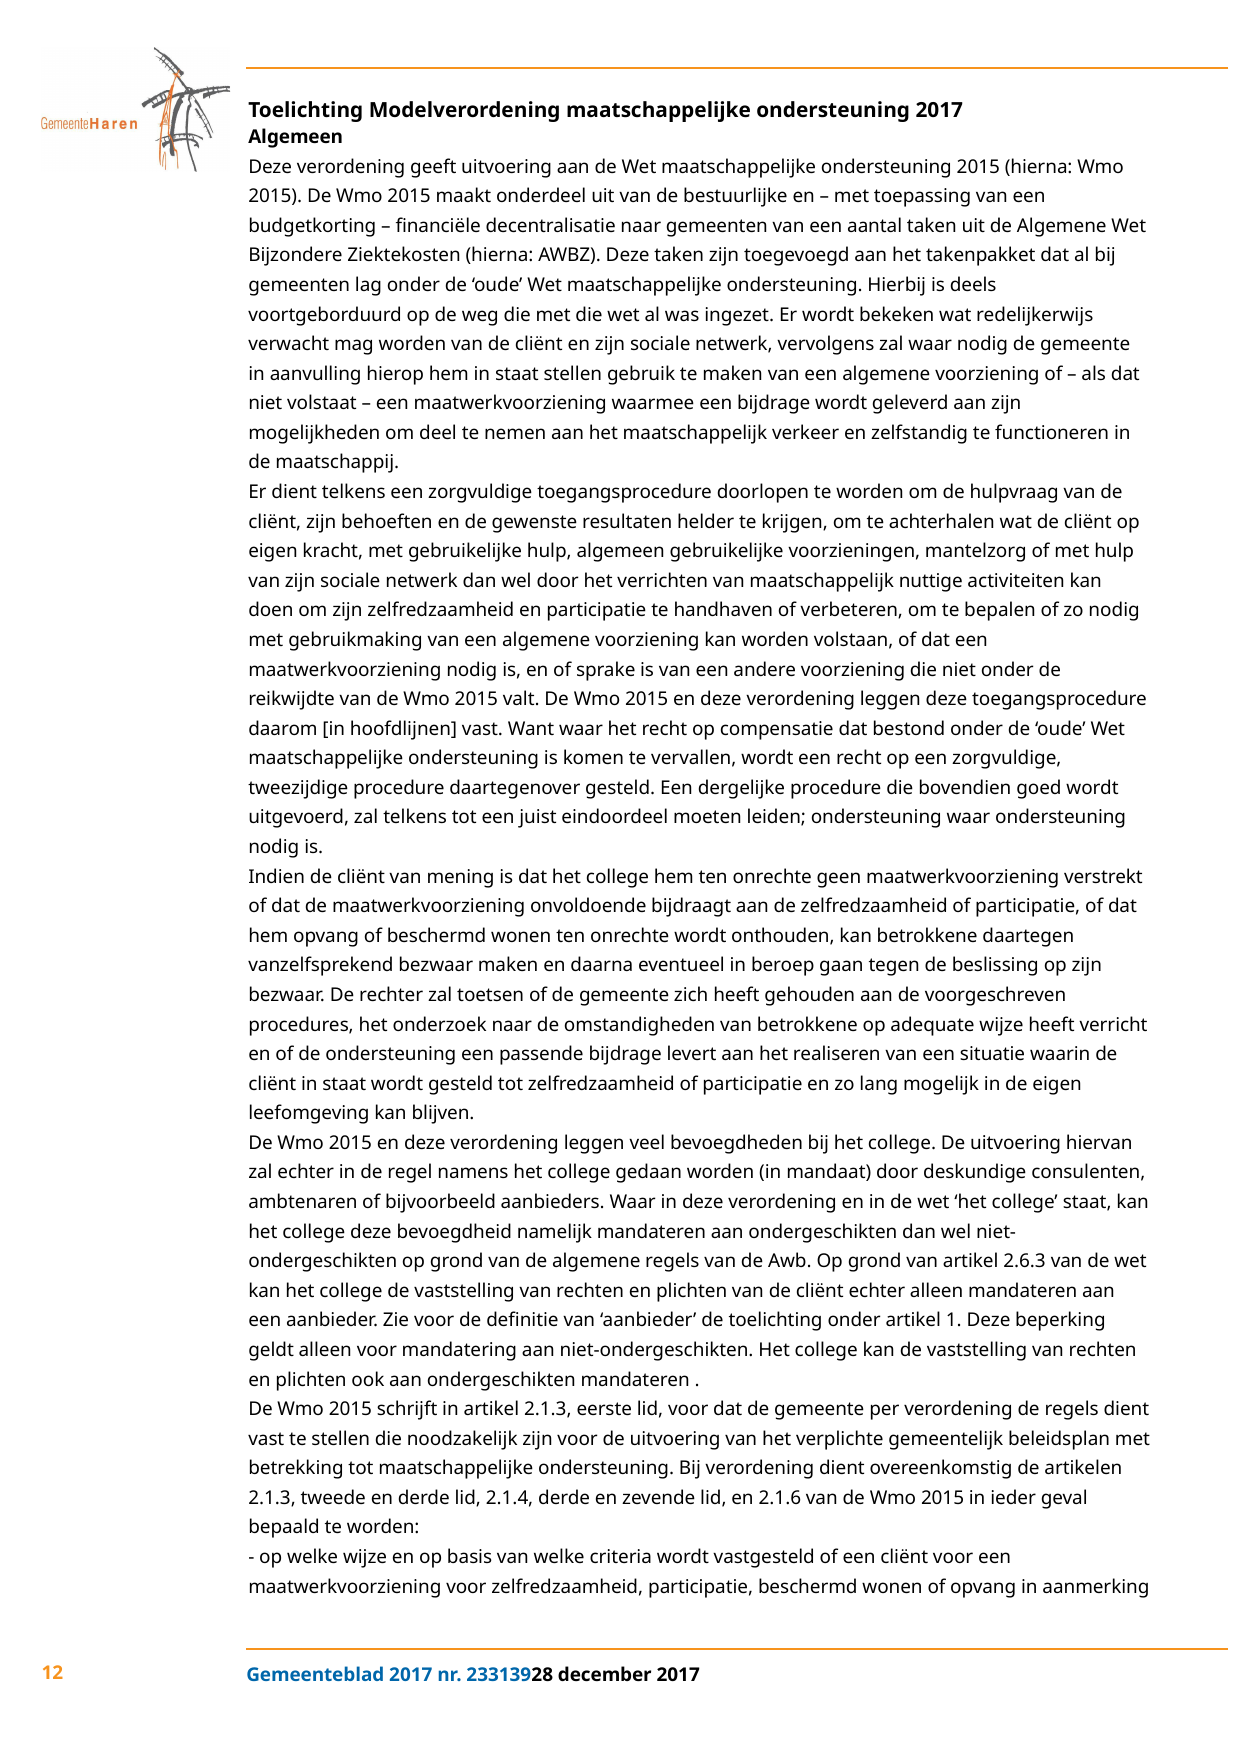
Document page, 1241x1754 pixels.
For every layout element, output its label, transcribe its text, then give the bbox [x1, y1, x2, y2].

text Er dient telkens een zorgvuldige toegangsprocedure doorlopen te worden om de hulpvraag van de cliënt, zijn behoeften en de gewenste resultaten helder te krijgen, om te achterhalen wat de cliënt op eigen kracht, met gebruikelijke hulp, algemeen gebruikelijke voorzieningen, mantelzorg of met hulp van zijn sociale netwerk dan wel door het verrichten van maatschappelijk nuttige activiteiten kan doen om zijn zelfredzaamheid en participatie te handhaven of verbeteren, om te bepalen of zo nodig met gebruikmaking van een algemene voorziening kan worden volstaan, of dat een maatwerkvoorziening nodig is, en of sprake is van een andere voorziening die niet onder de reikwijdte van de Wmo 2015 valt. De Wmo 2015 en deze verordening leggen deze toegangsprocedure daarom [in hoofdlijnen] vast. Want waar het recht op compensatie dat bestond onder de ‘oude’ Wet maatschappelijke ondersteuning is komen te vervallen, wordt een recht op een zorgvuldige, tweezijdige procedure daartegenover gesteld. Een dergelijke procedure die bovendien goed wordt uitgevoerd, zal telkens tot een juist eindoordeel moeten leiden; ondersteuning waar ondersteuning nodig is. [248, 478, 1152, 859]
text Indien de cliënt van mening is dat het college hem ten onrechte geen maatwerkvoorziening verstrekt of dat de maatwerkvoorziening onvoldoende bijdraagt aan de zelfredzaamheid of participatie, of dat hem opvang of beschermd wonen ten onrechte wordt onthouden, kan betrokkene daartegen vanzelfsprekend bezwaar maken en daarna eventueel in beroep gaan tegen de beslissing op zijn bezwaar. De rechter zal toetsen of de gemeente zich heeft gehouden aan de voorgeschreven procedures, het onderzoek naar de omstandigheden van betrokkene op adequate wijze heeft verricht en of de ondersteuning een passende bijdrage levert aan het realiseren van een situatie waarin de cliënt in staat wordt gesteld tot zelfredzaamheid of participatie en zo lang mogelijk in de eigen leefomgeving kan blijven. [248, 863, 1152, 1125]
text Toelichting Modelverordening maatschappelijke ondersteuning 2017 [248, 95, 1152, 123]
text De Wmo 2015 en deze verordening leggen veel bevoegdheden bij het college. De uitvoering hiervan zal echter in de regel namens het college gedaan worden (in mandaat) door deskundige consulenten, ambtenaren of bijvoorbeeld aanbieders. Waar in deze verordening en in de wet ‘het college’ staat, kan het college deze bevoegdheid namelijk mandateren aan ondergeschikten dan wel niet-ondergeschikten op grond van de algemene regels van de Awb. Op grond van artikel 2.6.3 van de wet kan het college de vaststelling van rechten en plichten van de cliënt echter alleen mandateren aan een aanbieder. Zie voor de definitie van ‘aanbieder’ de toelichting onder artikel 1. Deze beperking geldt alleen voor mandatering aan niet-ondergeschikten. Het college kan de vaststelling van rechten en plichten ook aan ondergeschikten mandateren . [248, 1129, 1152, 1392]
text Deze verordening geeft uitvoering aan de Wet maatschappelijke ondersteuning 2015 (hierna: Wmo 2015). De Wmo 2015 maakt onderdeel uit van de bestuurlijke en – met toepassing van een budgetkorting – financiële decentralisatie naar gemeenten van een aantal taken uit de Algemene Wet Bijzondere Ziektekosten (hierna: AWBZ). Deze taken zijn toegevoegd aan het takenpakket dat al bij gemeenten lag onder de ‘oude’ Wet maatschappelijke ondersteuning. Hierbij is deels voortgeborduurd op de weg die met die wet al was ingezet. Er wordt bekeken wat redelijkerwijs verwacht mag worden van de cliënt en zijn sociale netwerk, vervolgens zal waar nodig de gemeente in aanvulling hierop hem in staat stellen gebruik te maken van een algemene voorziening of – als dat niet volstaat – een maatwerkvoorziening waarmee een bijdrage wordt geleverd aan zijn mogelijkheden om deel te nemen aan het maatschappelijk verkeer en zelfstandig te functioneren in de maatschappij. [248, 153, 1152, 474]
picture [41, 47, 231, 172]
text Algemeen [248, 123, 1152, 149]
text - op welke wijze en op basis van welke criteria wordt vastgesteld of een cliënt voor een maatwerkvoorziening voor zelfredzaamheid, participatie, beschermd wonen of opvang in aanmerking [248, 1543, 1152, 1599]
text De Wmo 2015 schrijft in artikel 2.1.3, eerste lid, voor dat de gemeente per verordening de regels dient vast te stellen die noodzakelijk zijn voor de uitvoering van het verplichte gemeentelijk beleidsplan met betrekking tot maatschappelijke ondersteuning. Bij verordening dient overeenkomstig de artikelen 2.1.3, tweede en derde lid, 2.1.4, derde en zevende lid, en 2.1.6 van de Wmo 2015 in ieder geval bepaald te worden: [248, 1395, 1152, 1539]
